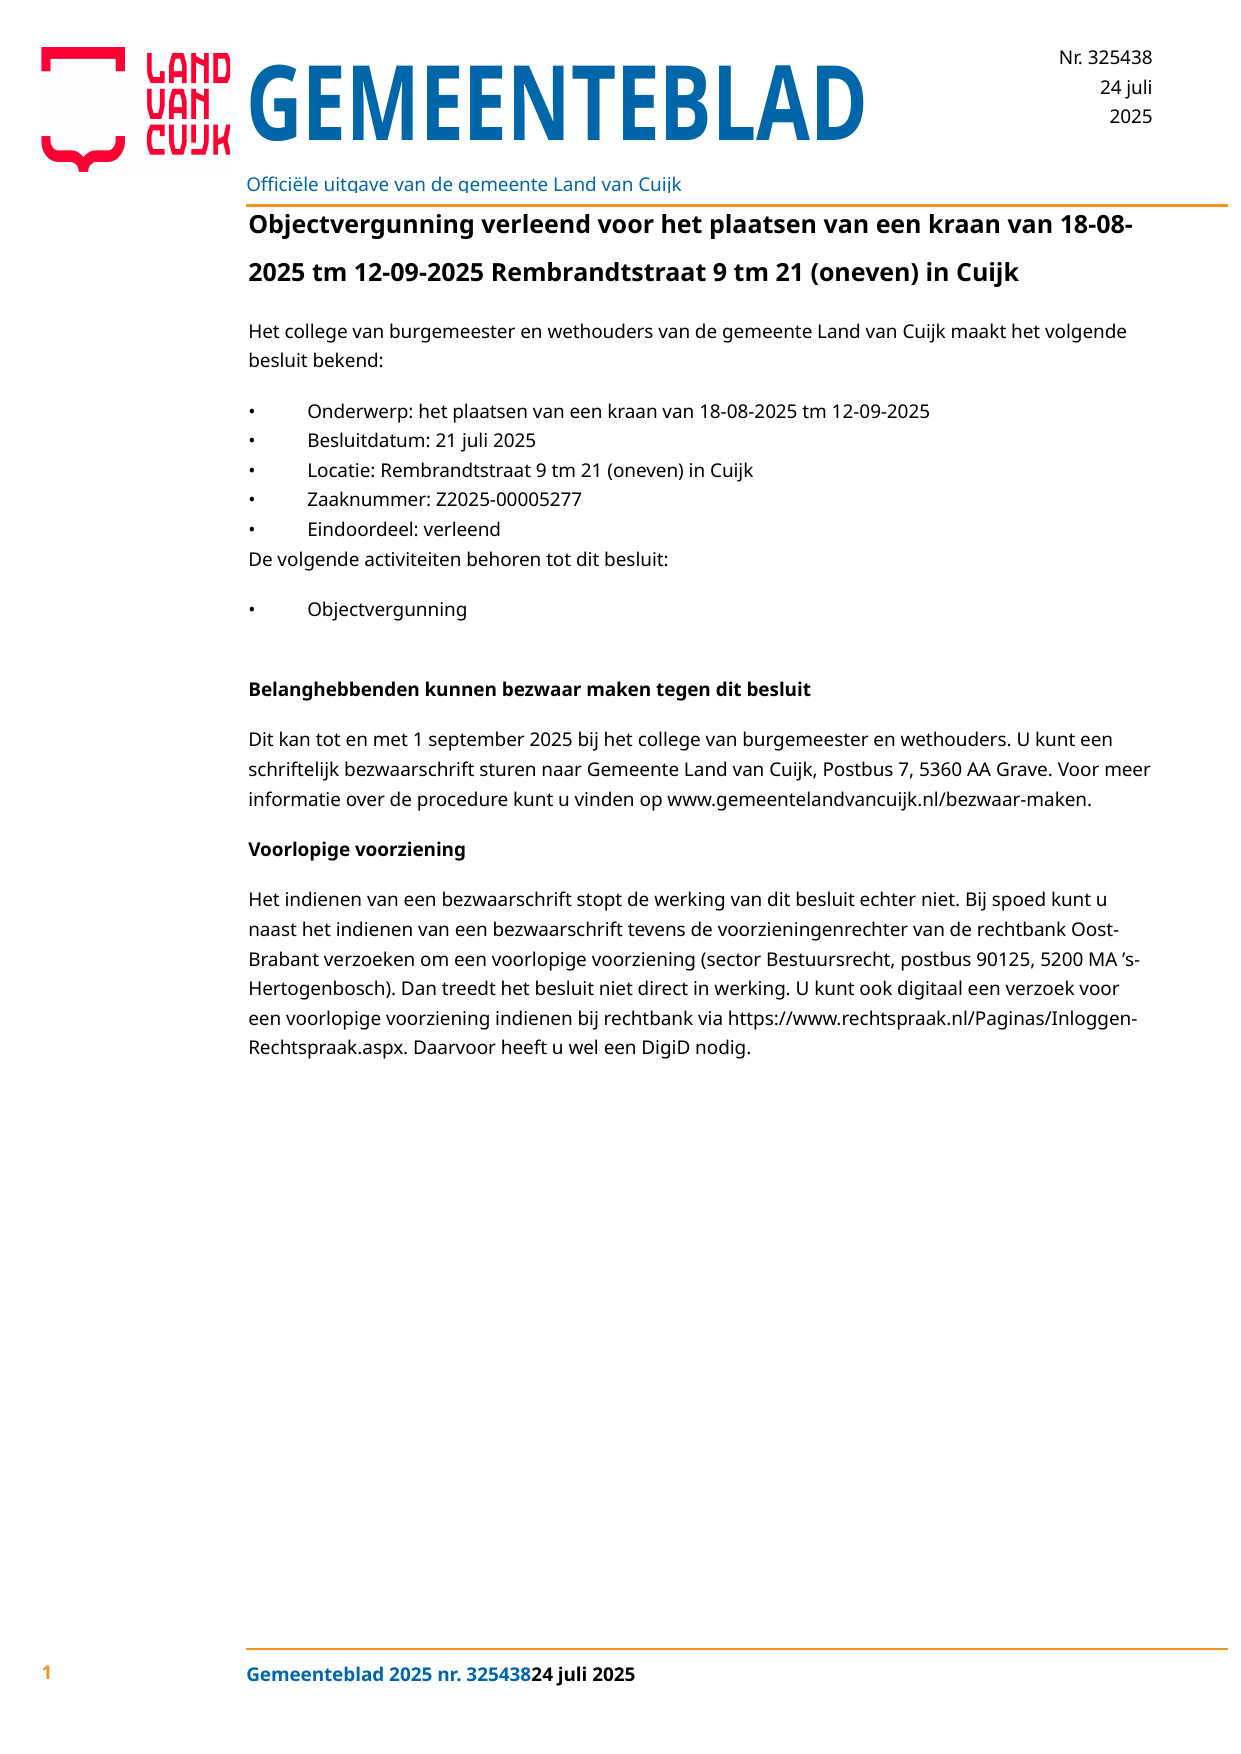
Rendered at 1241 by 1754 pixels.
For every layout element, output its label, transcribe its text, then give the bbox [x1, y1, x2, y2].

text Het college van burgemeester en wethouders van de gemeente Land van Cuijk maakt het volgende besluit bekend: [248, 318, 1152, 373]
picture [41, 47, 231, 172]
text Objectvergunning verleend voor het plaatsen van een kraan van 18-08-2025 tm 12-09-2025 Rembrandtstraat 9 tm 21 (oneven) in Cuijk [248, 207, 1152, 288]
text Het indienen van een bezwaarschrift stopt de werking van dit besluit echter niet. Bij spoed kunt u naast het indienen van een bezwaarschrift tevens de voorzieningenrechter van de rechtbank Oost-Brabant verzoeken om een voorlopige voorziening (sector Bestuursrecht, postbus 90125, 5200 MA ’s-Hertogenbosch). Dan treedt het besluit niet direct in werking. U kunt ook digitaal een verzoek voor een voorlopige voorziening indienen bij rechtbank via https://www.rechtspraak.nl/Paginas/Inloggen-Rechtspraak.aspx. Daarvoor heeft u wel een DigiD nodig. [248, 887, 1152, 1060]
text Belanghebbenden kunnen bezwaar maken tegen dit besluit [248, 676, 1152, 702]
list Eindoordeel: verleend [248, 516, 1152, 542]
list Besluitdatum: 21 juli 2025 [248, 427, 1152, 453]
list Zaaknummer: Z2025-00005277 [248, 487, 1152, 512]
list Onderwerp: het plaatsen van een kraan van 18-08-2025 tm 12-09-2025 [248, 398, 1152, 424]
list Locatie: Rembrandtstraat 9 tm 21 (oneven) in Cuijk [248, 457, 1152, 483]
text Voorlopige voorziening [248, 836, 1152, 862]
text Dit kan tot en met 1 september 2025 bij het college van burgemeester en wethouders. U kunt een schriftelijk bezwaarschrift sturen naar Gemeente Land van Cuijk, Postbus 7, 5360 AA Grave. Voor meer informatie over de procedure kunt u vinden op www.gemeentelandvancuijk.nl/bezwaar-maken. [248, 727, 1152, 812]
text De volgende activiteiten behoren tot dit besluit: [248, 546, 1152, 572]
list Objectvergunning [248, 596, 1152, 622]
